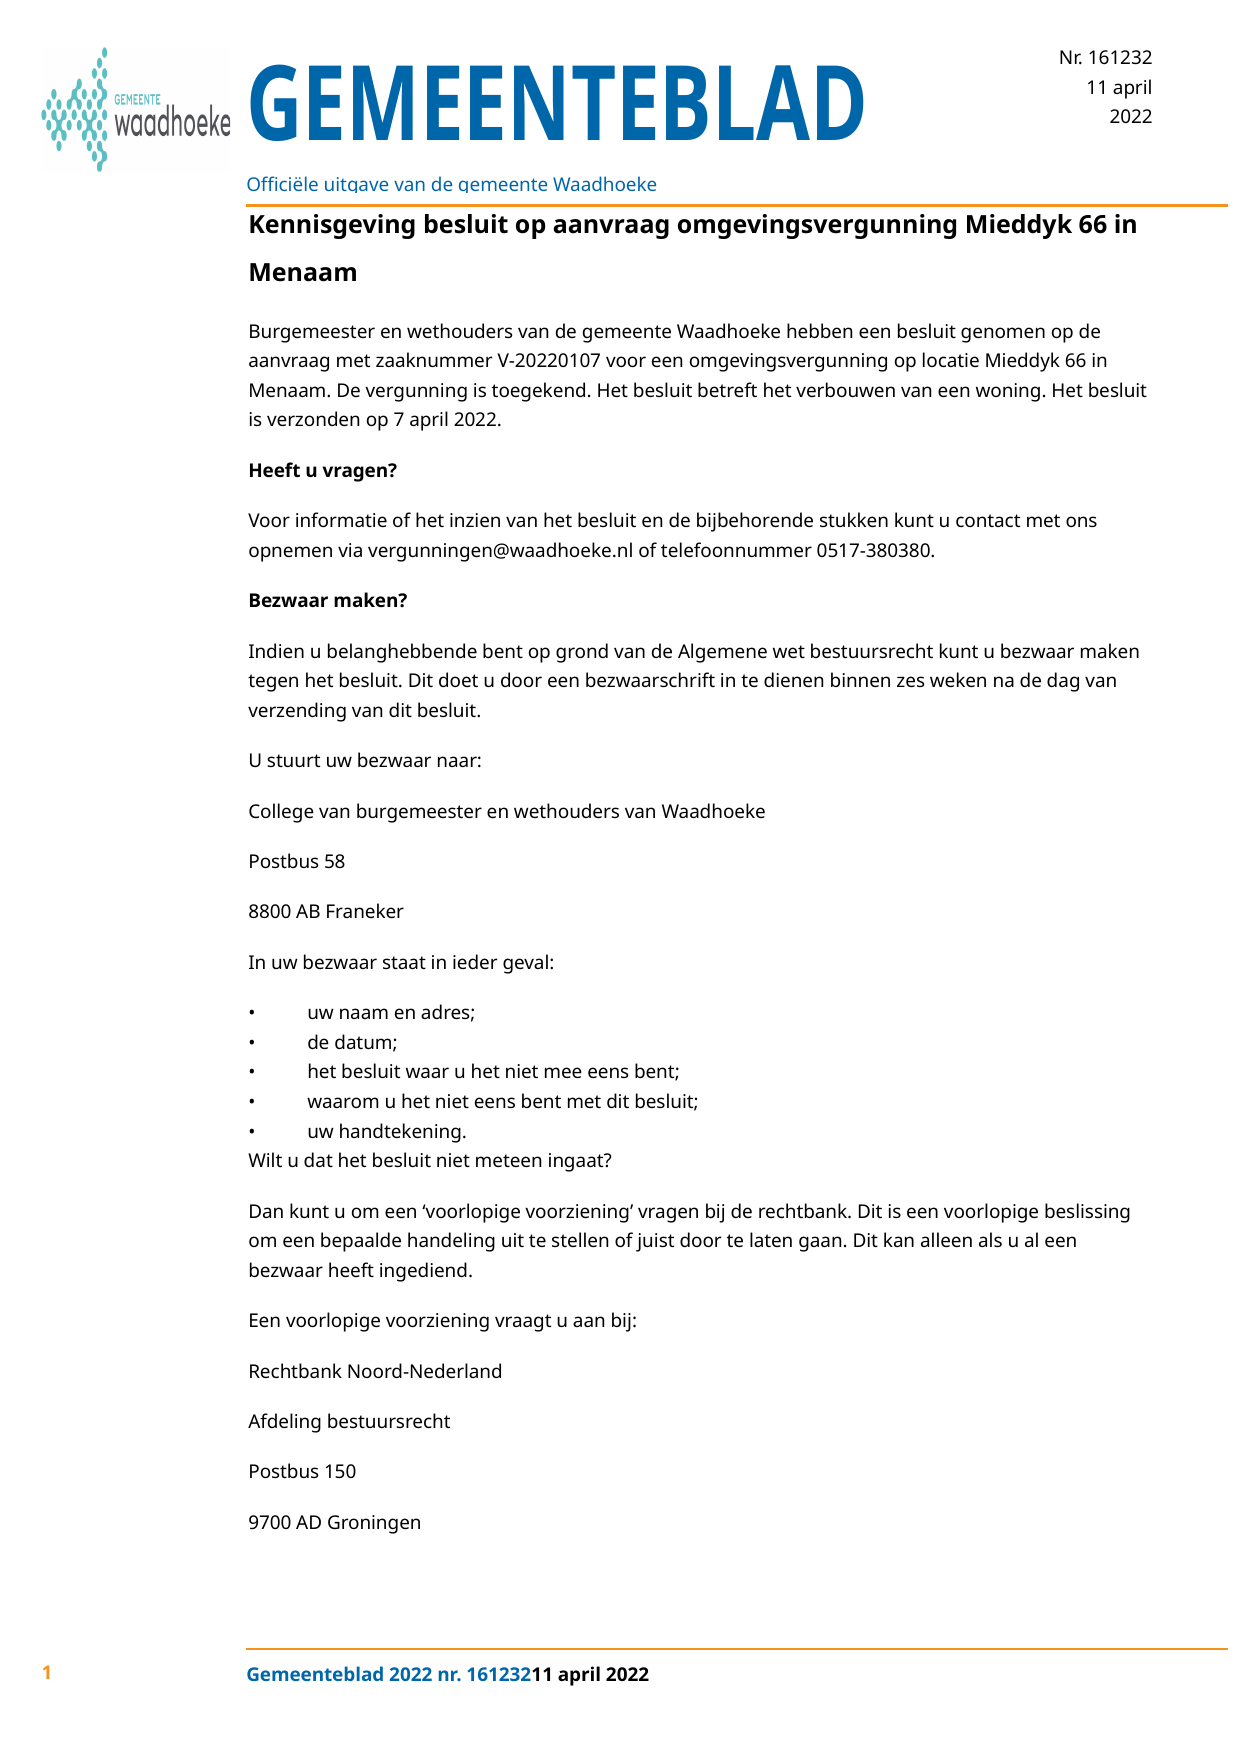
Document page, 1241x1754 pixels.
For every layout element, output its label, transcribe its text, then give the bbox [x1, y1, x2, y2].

list waarom u het niet eens bent met dit besluit; [248, 1088, 1152, 1114]
text Bezwaar maken? [248, 587, 1152, 613]
list het besluit waar u het niet mee eens bent; [248, 1059, 1152, 1084]
text Rechtbank Noord-Nederland [248, 1358, 1152, 1384]
text College van burgemeester en wethouders van Waadhoeke [248, 798, 1152, 824]
text Kennisgeving besluit op aanvraag omgevingsvergunning Mieddyk 66 in Menaam [248, 207, 1152, 288]
text Voor informatie of het inzien van het besluit en de bijbehorende stukken kunt u contact met ons opnemen via vergunningen@waadhoeke.nl of telefoonnummer 0517-380380. [248, 507, 1152, 563]
text 8800 AB Franeker [248, 899, 1152, 924]
text Wilt u dat het besluit niet meteen ingaat? [248, 1147, 1152, 1173]
text Dan kunt u om een ‘voorlopige voorziening’ vragen bij de rechtbank. Dit is een voorlopige beslissing om een bepaalde handeling uit te stellen of juist door te laten gaan. Dit kan alleen als u al een bezwaar heeft ingediend. [248, 1198, 1152, 1283]
text Afdeling bestuursrecht [248, 1408, 1152, 1434]
text Indien u belanghebbende bent op grond van de Algemene wet bestuursrecht kunt u bezwaar maken tegen het besluit. Dit doet u door een bezwaarschrift in te dienen binnen zes weken na de dag van verzending van dit besluit. [248, 638, 1152, 723]
list de datum; [248, 1029, 1152, 1055]
text Postbus 150 [248, 1459, 1152, 1484]
text Heeft u vragen? [248, 457, 1152, 483]
text U stuurt uw bezwaar naar: [248, 747, 1152, 773]
text Burgemeester en wethouders van de gemeente Waadhoeke hebben een besluit genomen op de aanvraag met zaaknummer V-20220107 voor een omgevingsvergunning op locatie Mieddyk 66 in Menaam. De vergunning is toegekend. Het besluit betreft het verbouwen van een woning. Het besluit is verzonden op 7 april 2022. [248, 318, 1152, 432]
text Postbus 58 [248, 848, 1152, 874]
text In uw bezwaar staat in ieder geval: [248, 949, 1152, 975]
picture [41, 47, 231, 172]
list uw naam en adres; [248, 999, 1152, 1025]
list uw handtekening. [248, 1118, 1152, 1144]
text 9700 AD Groningen [248, 1509, 1152, 1535]
text Een voorlopige voorziening vraagt u aan bij: [248, 1307, 1152, 1333]
